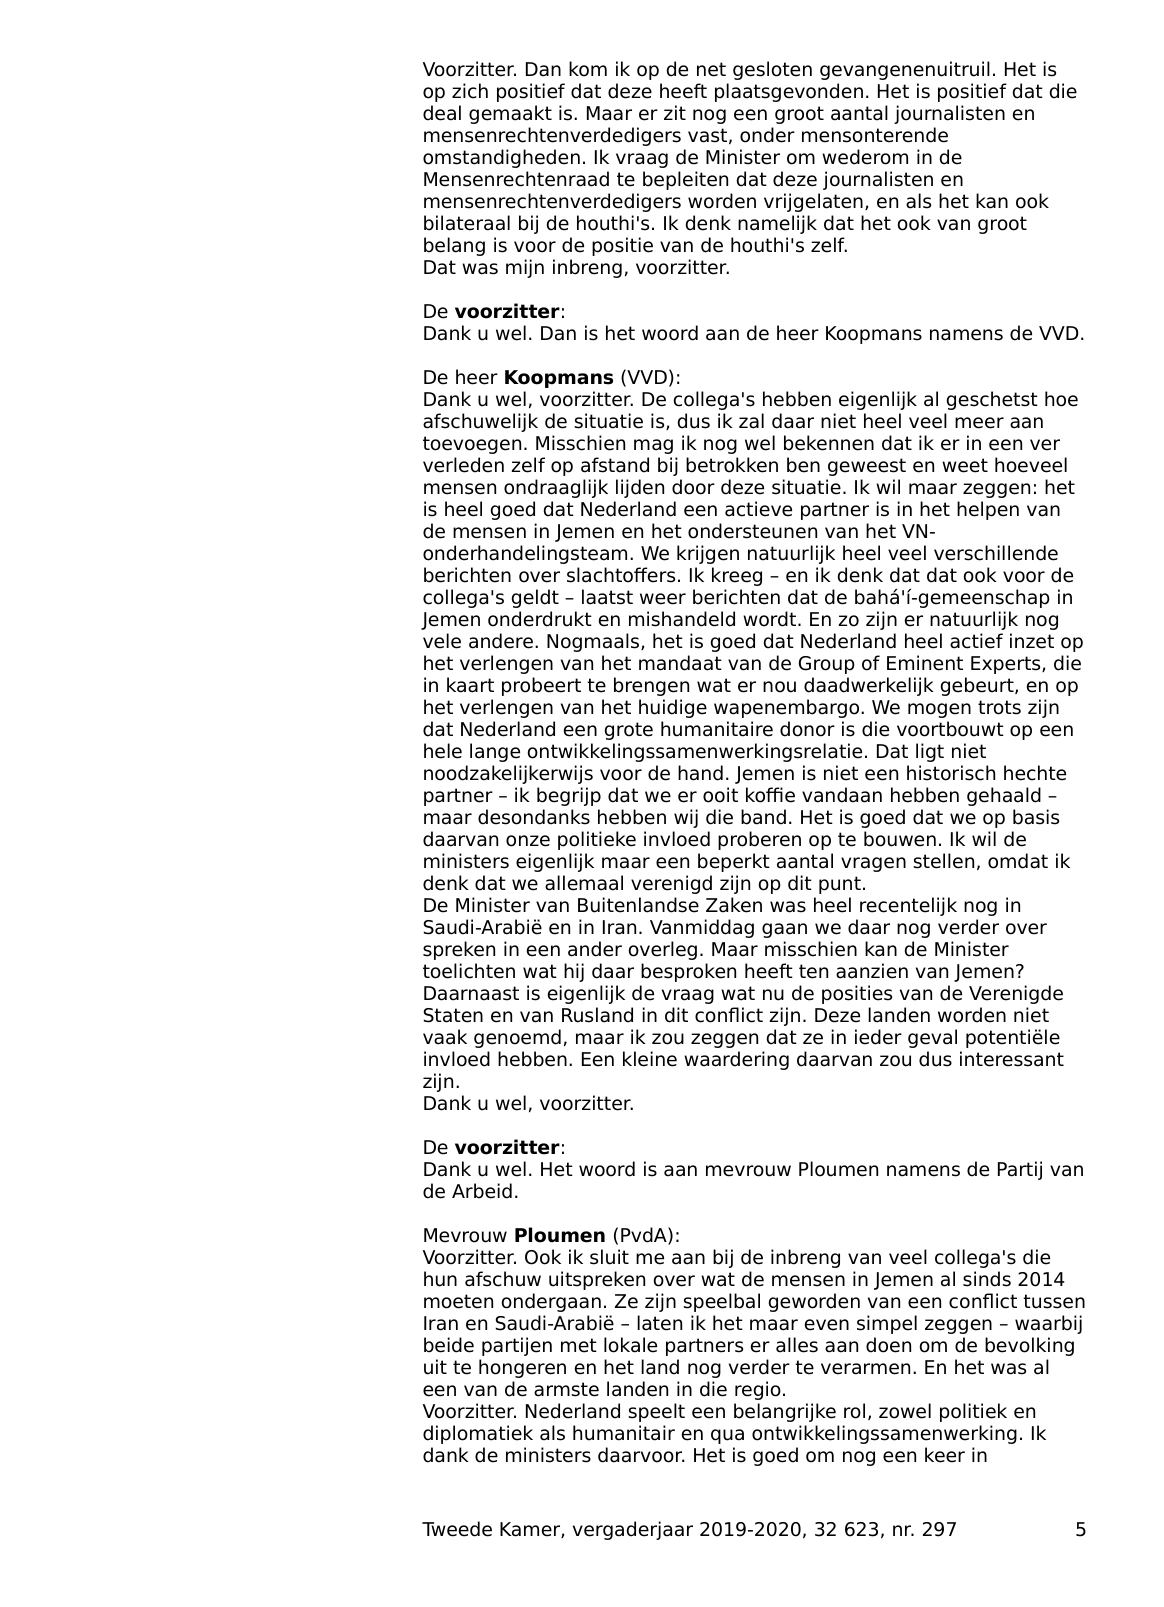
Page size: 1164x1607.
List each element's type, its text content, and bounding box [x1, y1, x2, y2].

text Dank u wel. Dan is het woord aan de heer Koopmans namens de VVD. [422, 323, 1087, 345]
text De voorzitter: [422, 1137, 1087, 1159]
text Dank u wel, voorzitter. [422, 1092, 1087, 1114]
text Voorzitter. Ook ik sluit me aan bij de inbreng van veel collega's die hun afschuw uitspreken over wat de mensen in Jemen al sinds 2014 moeten ondergaan. Ze zijn speelbal geworden van een conflict tussen Iran en Saudi-Arabië – laten ik het maar even simpel zeggen – waarbij beide partijen met lokale partners er alles aan doen om de bevolking uit te hongeren en het land nog verder te verarmen. En het was al een van de armste landen in die regio. [422, 1247, 1087, 1401]
text De heer Koopmans (VVD): [422, 367, 1087, 389]
text De voorzitter: [422, 301, 1087, 323]
text Voorzitter. Nederland speelt een belangrijke rol, zowel politiek en diplomatiek als humanitair en qua ontwikkelingssamenwerking. Ik dank de ministers daarvoor. Het is goed om nog een keer in [422, 1401, 1087, 1467]
text Daarnaast is eigenlijk de vraag wat nu de posities van de Verenigde Staten en van Rusland in dit conflict zijn. Deze landen worden niet vaak genoemd, maar ik zou zeggen dat ze in ieder geval potentiële invloed hebben. Een kleine waardering daarvan zou dus interessant zijn. [422, 983, 1087, 1092]
text Dank u wel, voorzitter. De collega's hebben eigenlijk al geschetst hoe afschuwelijk de situatie is, dus ik zal daar niet heel veel meer aan toevoegen. Misschien mag ik nog wel bekennen dat ik er in een ver verleden zelf op afstand bij betrokken ben geweest en weet hoeveel mensen ondraaglijk lijden door deze situatie. Ik wil maar zeggen: het is heel goed dat Nederland een actieve partner is in het helpen van de mensen in Jemen en het ondersteunen van het VN-onderhandelingsteam. We krijgen natuurlijk heel veel verschillende berichten over slachtoffers. Ik kreeg – en ik denk dat dat ook voor de collega's geldt – laatst weer berichten dat de bahá'í-gemeenschap in Jemen onderdrukt en mishandeld wordt. En zo zijn er natuurlijk nog vele andere. Nogmaals, het is goed dat Nederland heel actief inzet op het verlengen van het mandaat van de Group of Eminent Experts, die in kaart probeert te brengen wat er nou daadwerkelijk gebeurt, en op het verlengen van het huidige wapenembargo. We mogen trots zijn dat Nederland een grote humanitaire donor is die voortbouwt op een hele lange ontwikkelingssamenwerkingsrelatie. Dat ligt niet noodzakelijkerwijs voor de hand. Jemen is niet een historisch hechte partner – ik begrijp dat we er ooit koffie vandaan hebben gehaald – maar desondanks hebben wij die band. Het is goed dat we op basis daarvan onze politieke invloed proberen op te bouwen. Ik wil de ministers eigenlijk maar een beperkt aantal vragen stellen, omdat ik denk dat we allemaal verenigd zijn op dit punt. [422, 389, 1087, 895]
text Voorzitter. Dan kom ik op de net gesloten gevangenenuitruil. Het is op zich positief dat deze heeft plaatsgevonden. Het is positief dat die deal gemaakt is. Maar er zit nog een groot aantal journalisten en mensenrechtenverdedigers vast, onder mensonterende omstandigheden. Ik vraag de Minister om wederom in de Mensenrechtenraad te bepleiten dat deze journalisten en mensenrechtenverdedigers worden vrijgelaten, en als het kan ook bilateraal bij de houthi's. Ik denk namelijk dat het ook van groot belang is voor de positie van de houthi's zelf. [422, 59, 1087, 257]
text Dat was mijn inbreng, voorzitter. [422, 257, 1087, 279]
text De Minister van Buitenlandse Zaken was heel recentelijk nog in Saudi-Arabië en in Iran. Vanmiddag gaan we daar nog verder over spreken in een ander overleg. Maar misschien kan de Minister toelichten wat hij daar besproken heeft ten aanzien van Jemen? [422, 895, 1087, 983]
text Dank u wel. Het woord is aan mevrouw Ploumen namens de Partij van de Arbeid. [422, 1159, 1087, 1203]
text Mevrouw Ploumen (PvdA): [422, 1225, 1087, 1247]
